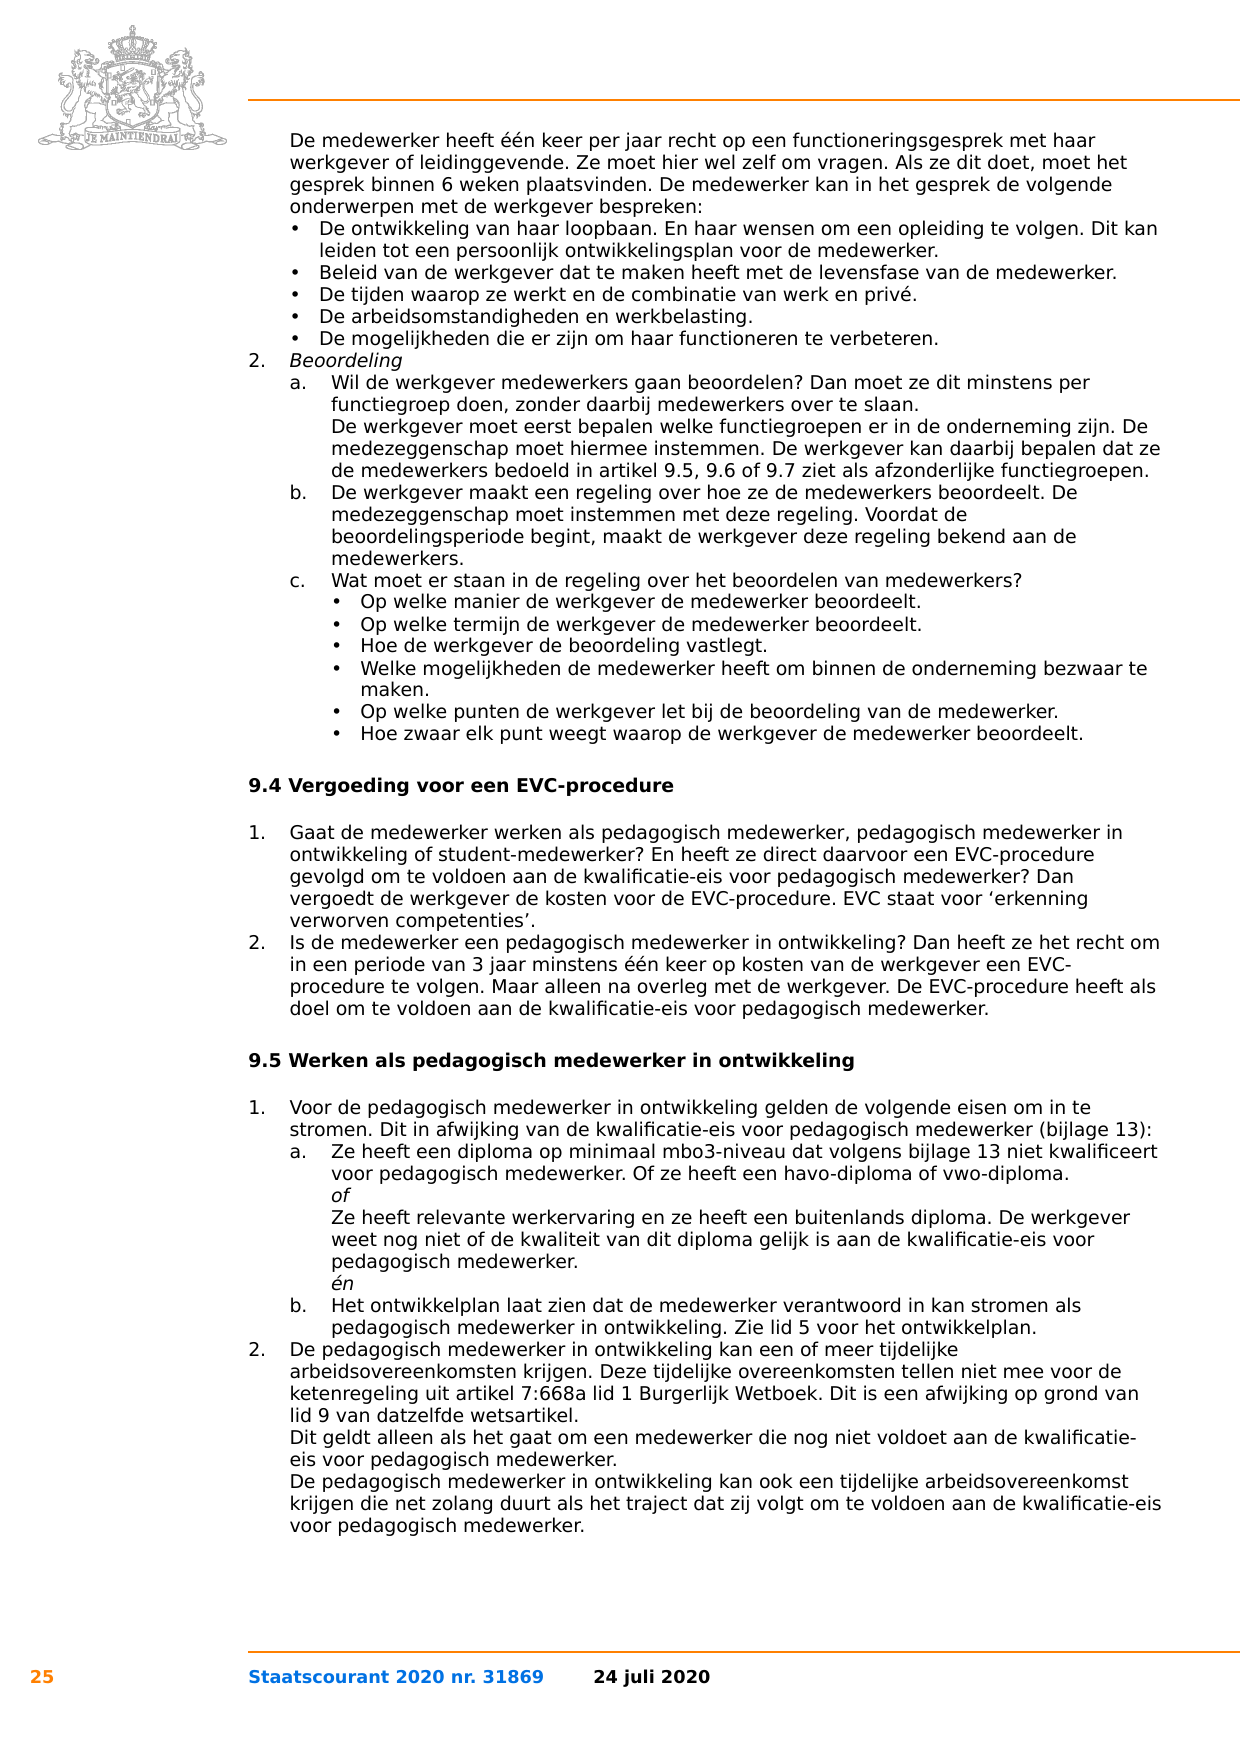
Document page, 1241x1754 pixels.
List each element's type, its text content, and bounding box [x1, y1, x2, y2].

text 2. Is de medewerker een pedagogisch medewerker in ontwikkeling? Dan heeft ze het recht om in een periode van 3 jaar minstens één keer op kosten van de werkgever een EVC-procedure te volgen. Maar alleen na overleg met de werkgever. De EVC-procedure heeft als doel om te voldoen aan de kwalificatie-eis voor pedagogisch medewerker. [248, 932, 1163, 1020]
text • De arbeidsomstandigheden en werkbelasting. [289, 306, 1163, 328]
text a. Ze heeft een diploma op minimaal mbo3-niveau dat volgens bijlage 13 niet kwalificeert voor pedagogisch medewerker. Of ze heeft een havo-diploma of vwo-diploma. [289, 1141, 1163, 1185]
text of [331, 1185, 1163, 1207]
text • De ontwikkeling van haar loopbaan. En haar wensen om een opleiding te volgen. Dit kan leiden tot een persoonlijk ontwikkelingsplan voor de medewerker. [289, 218, 1163, 262]
text b. De werkgever maakt een regeling over hoe ze de medewerkers beoordeelt. De medezeggenschap moet instemmen met deze regeling. Voordat de beoordelingsperiode begint, maakt de werkgever deze regeling bekend aan de medewerkers. [289, 482, 1163, 569]
text • Welke mogelijkheden de medewerker heeft om binnen de onderneming bezwaar te maken. [331, 657, 1163, 701]
picture [38, 25, 227, 150]
subtitle 9.4 Vergoeding voor een EVC-procedure [248, 775, 1163, 797]
text • Op welke manier de werkgever de medewerker beoordeelt. [331, 591, 1163, 613]
text • Op welke punten de werkgever let bij de beoordeling van de medewerker. [331, 701, 1163, 723]
text • Op welke termijn de werkgever de medewerker beoordeelt. [331, 613, 1163, 635]
text 2. De pedagogisch medewerker in ontwikkeling kan een of meer tijdelijke arbeidsovereenkomsten krijgen. Deze tijdelijke overeenkomsten tellen niet mee voor de ketenregeling uit artikel 7:668a lid 1 Burgerlijk Wetboek. Dit is een afwijking op grond van lid 9 van datzelfde wetsartikel. [248, 1339, 1163, 1427]
text Dit geldt alleen als het gaat om een medewerker die nog niet voldoet aan de kwalificatie-eis voor pedagogisch medewerker. [289, 1427, 1163, 1471]
text De medewerker heeft één keer per jaar recht op een functioneringsgesprek met haar werkgever of leidinggevende. Ze moet hier wel zelf om vragen. Als ze dit doet, moet het gesprek binnen 6 weken plaatsvinden. De medewerker kan in het gesprek de volgende onderwerpen met de werkgever bespreken: [289, 130, 1163, 218]
subtitle 9.5 Werken als pedagogisch medewerker in ontwikkeling [248, 1050, 1163, 1072]
text 1. Voor de pedagogisch medewerker in ontwikkeling gelden de volgende eisen om in te stromen. Dit in afwijking van de kwalificatie-eis voor pedagogisch medewerker (bijlage 13): [248, 1097, 1163, 1141]
text • Hoe zwaar elk punt weegt waarop de werkgever de medewerker beoordeelt. [331, 723, 1163, 745]
text De pedagogisch medewerker in ontwikkeling kan ook een tijdelijke arbeidsovereenkomst krijgen die net zolang duurt als het traject dat zij volgt om te voldoen aan de kwalificatie-eis voor pedagogisch medewerker. [289, 1471, 1163, 1537]
text 1. Gaat de medewerker werken als pedagogisch medewerker, pedagogisch medewerker in ontwikkeling of student-medewerker? En heeft ze direct daarvoor een EVC-procedure gevolgd om te voldoen aan de kwalificatie-eis voor pedagogisch medewerker? Dan vergoedt de werkgever de kosten voor de EVC-procedure. EVC staat voor ‘erkenning verworven competenties’. [248, 822, 1163, 932]
text b. Het ontwikkelplan laat zien dat de medewerker verantwoord in kan stromen als pedagogisch medewerker in ontwikkeling. Zie lid 5 voor het ontwikkelplan. [289, 1295, 1163, 1339]
text c. Wat moet er staan in de regeling over het beoordelen van medewerkers? [289, 569, 1163, 591]
text • Beleid van de werkgever dat te maken heeft met de levensfase van de medewerker. [289, 262, 1163, 284]
text De werkgever moet eerst bepalen welke functiegroepen er in de onderneming zijn. De medezeggenschap moet hiermee instemmen. De werkgever kan daarbij bepalen dat ze de medewerkers bedoeld in artikel 9.5, 9.6 of 9.7 ziet als afzonderlijke functiegroepen. [331, 416, 1163, 482]
text • De mogelijkheden die er zijn om haar functioneren te verbeteren. [289, 328, 1163, 350]
text a. Wil de werkgever medewerkers gaan beoordelen? Dan moet ze dit minstens per functiegroep doen, zonder daarbij medewerkers over te slaan. [289, 372, 1163, 416]
text Ze heeft relevante werkervaring en ze heeft een buitenlands diploma. De werkgever weet nog niet of de kwaliteit van dit diploma gelijk is aan de kwalificatie-eis voor pedagogisch medewerker. [331, 1207, 1163, 1273]
text • Hoe de werkgever de beoordeling vastlegt. [331, 635, 1163, 657]
text 2. Beoordeling [248, 350, 1163, 372]
text • De tijden waarop ze werkt en de combinatie van werk en privé. [289, 284, 1163, 306]
text én [331, 1273, 1163, 1295]
